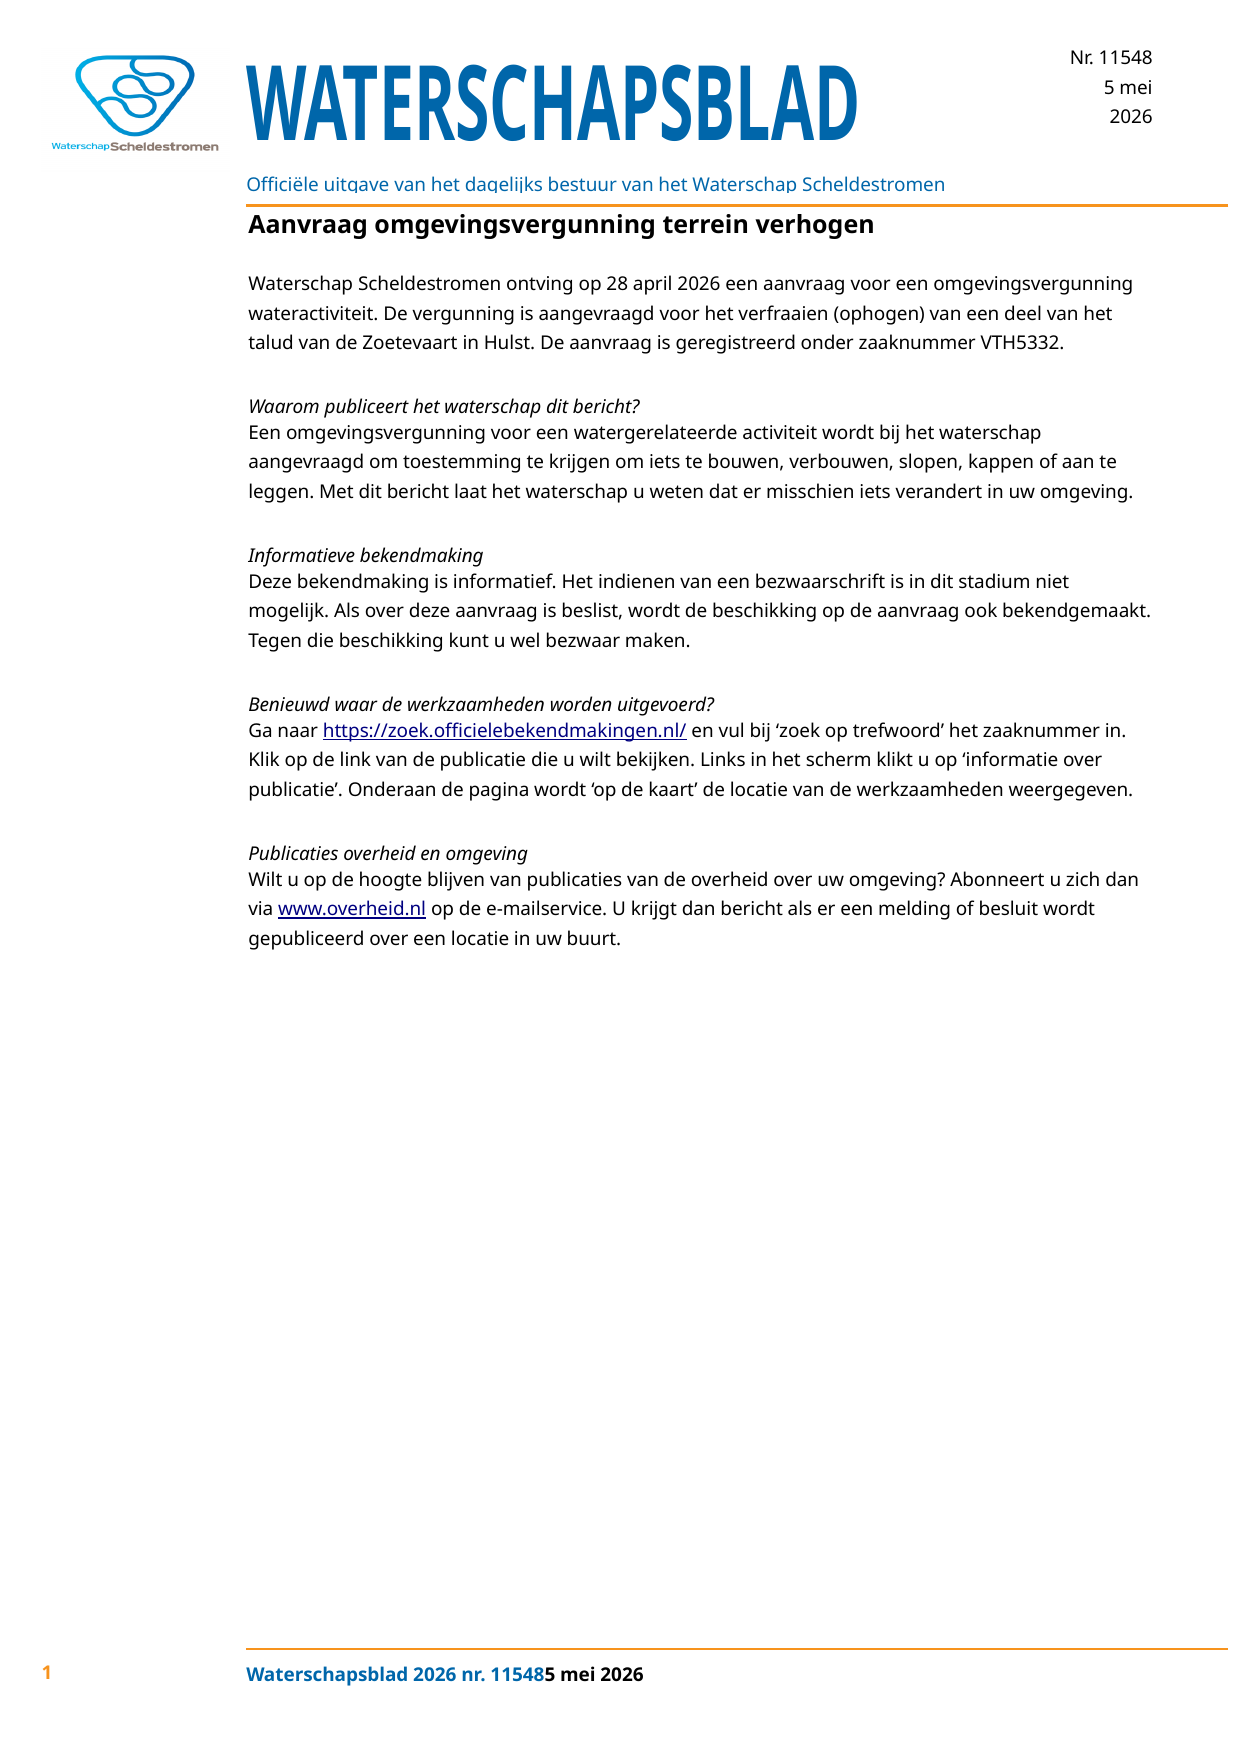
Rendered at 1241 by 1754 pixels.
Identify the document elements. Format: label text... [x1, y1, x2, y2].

text Waarom publiceert het waterschap dit bericht? [248, 393, 1152, 419]
text Deze bekendmaking is informatief. Het indienen van een bezwaarschrift is in dit stadium niet mogelijk. Als over deze aanvraag is beslist, wordt de beschikking op de aanvraag ook bekendgemaakt. Tegen die beschikking kunt u wel bezwaar maken. [248, 568, 1152, 653]
text Waterschap Scheldestromen ontving op 28 april 2026 een aanvraag voor een omgevingsvergunning wateractiviteit. De vergunning is aangevraagd voor het verfraaien (ophogen) van een deel van het talud van de Zoetevaart in Hulst. De aanvraag is geregistreerd onder zaaknummer VTH5332. [248, 270, 1152, 355]
text Een omgevingsvergunning voor een watergerelateerde activiteit wordt bij het waterschap aangevraagd om toestemming te krijgen om iets te bouwen, verbouwen, slopen, kappen of aan te leggen. Met dit bericht laat het waterschap u weten dat er misschien iets verandert in uw omgeving. [248, 419, 1152, 504]
text Benieuwd waar de werkzaamheden worden uitgevoerd? [248, 691, 1152, 717]
picture [41, 47, 231, 172]
text Ga naar https://zoek.officielebekendmakingen.nl/ en vul bij ‘zoek op trefwoord’ het zaaknummer in. Klik op de link van de publicatie die u wilt bekijken. Links in het scherm klikt u op ‘informatie over publicatie’. Onderaan de pagina wordt ‘op de kaart’ de locatie van de werkzaamheden weergegeven. [248, 717, 1152, 802]
text Wilt u op de hoogte blijven van publicaties van de overheid over uw omgeving? Abonneert u zich dan via www.overheid.nl op de e-mailservice. U krijgt dan bericht als er een melding of besluit wordt gepubliceerd over een locatie in uw buurt. [248, 866, 1152, 951]
text Publicaties overheid en omgeving [248, 840, 1152, 866]
text Informatieve bekendmaking [248, 542, 1152, 568]
text Aanvraag omgevingsvergunning terrein verhogen [248, 207, 1152, 241]
